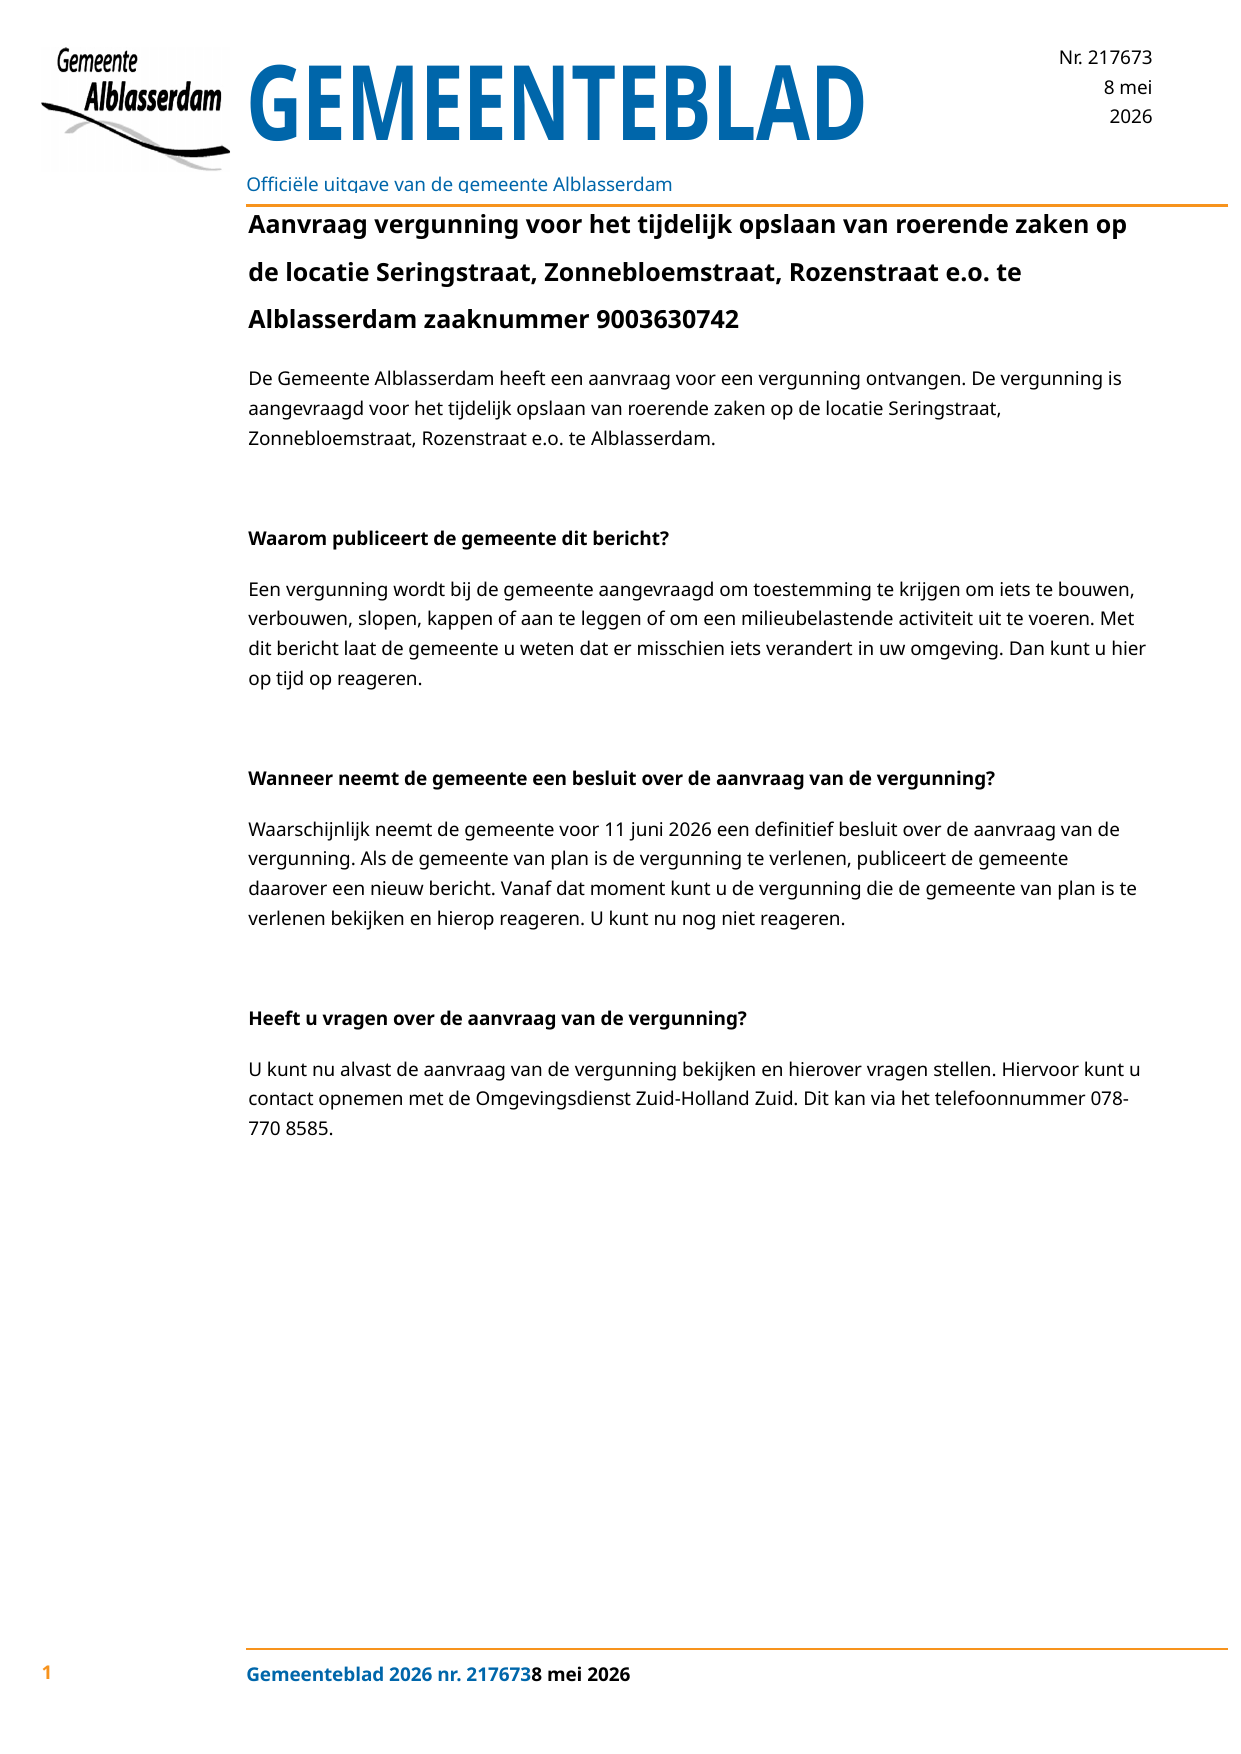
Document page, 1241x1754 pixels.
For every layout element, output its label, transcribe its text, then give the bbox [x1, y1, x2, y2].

text Waarschijnlijk neemt de gemeente voor 11 juni 2026 een definitief besluit over de aanvraag van de vergunning. Als de gemeente van plan is de vergunning te verlenen, publiceert de gemeente daarover een nieuw bericht. Vanaf dat moment kunt u de vergunning die de gemeente van plan is te verlenen bekijken en hierop reageren. U kunt nu nog niet reageren. [248, 816, 1152, 930]
picture [41, 47, 231, 172]
text U kunt nu alvast de aanvraag van de vergunning bekijken en hierover vragen stellen. Hiervoor kunt u contact opnemen met de Omgevingsdienst Zuid-Holland Zuid. Dit kan via het telefoonnummer 078-770 8585. [248, 1056, 1152, 1141]
text Waarom publiceert de gemeente dit bericht? [248, 526, 1152, 551]
text Aanvraag vergunning voor het tijdelijk opslaan van roerende zaken op de locatie Seringstraat, Zonnebloemstraat, Rozenstraat e.o. te Alblasserdam zaaknummer 9003630742 [248, 207, 1152, 336]
text Een vergunning wordt bij de gemeente aangevraagd om toestemming te krijgen om iets te bouwen, verbouwen, slopen, kappen of aan te leggen of om een milieubelastende activiteit uit te voeren. Met dit bericht laat de gemeente u weten dat er misschien iets verandert in uw omgeving. Dan kunt u hier op tijd op reageren. [248, 576, 1152, 690]
text Wanneer neemt de gemeente een besluit over de aanvraag van de vergunning? [248, 766, 1152, 791]
text De Gemeente Alblasserdam heeft een aanvraag voor een vergunning ontvangen. De vergunning is aangevraagd voor het tijdelijk opslaan van roerende zaken op de locatie Seringstraat, Zonnebloemstraat, Rozenstraat e.o. te Alblasserdam. [248, 366, 1152, 450]
text Heeft u vragen over de aanvraag van de vergunning? [248, 1006, 1152, 1031]
